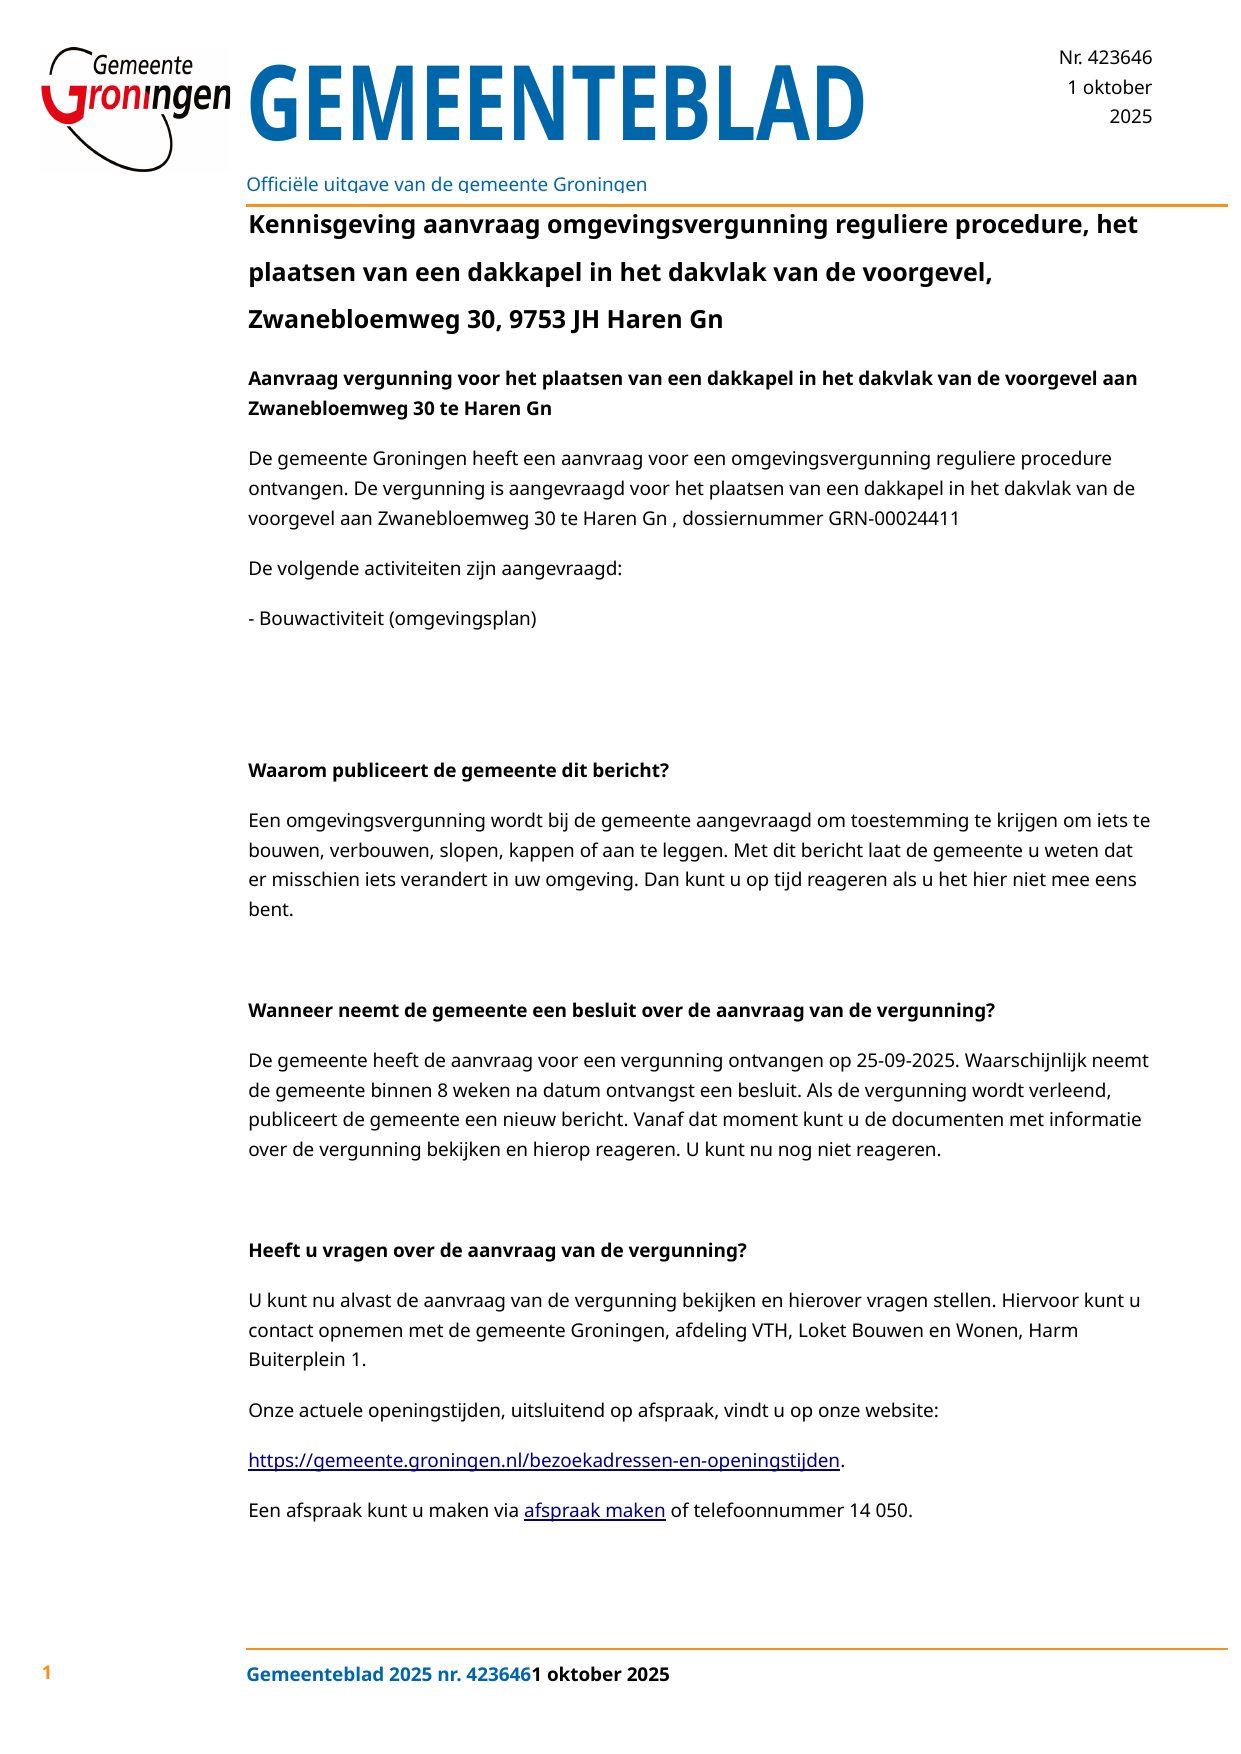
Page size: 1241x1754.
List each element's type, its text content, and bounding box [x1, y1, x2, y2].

text Heeft u vragen over de aanvraag van de vergunning? [248, 1237, 1152, 1262]
text De volgende activiteiten zijn aangevraagd: [248, 555, 1152, 581]
text Wanneer neemt de gemeente een besluit over de aanvraag van de vergunning? [248, 997, 1152, 1022]
picture [41, 47, 231, 172]
text U kunt nu alvast de aanvraag van de vergunning bekijken en hierover vragen stellen. Hiervoor kunt u contact opnemen met de gemeente Groningen, afdeling VTH, Loket Bouwen en Wonen, Harm Buiterplein 1. [248, 1287, 1152, 1372]
text Een omgevingsvergunning wordt bij de gemeente aangevraagd om toestemming te krijgen om iets te bouwen, verbouwen, slopen, kappen of aan te leggen. Met dit bericht laat de gemeente u weten dat er misschien iets verandert in uw omgeving. Dan kunt u op tijd reageren als u het hier niet mee eens bent. [248, 807, 1152, 922]
text Onze actuele openingstijden, uitsluitend op afspraak, vindt u op onze website: [248, 1397, 1152, 1422]
text Kennisgeving aanvraag omgevingsvergunning reguliere procedure, het plaatsen van een dakkapel in het dakvlak van de voorgevel, Zwanebloemweg 30, 9753 JH Haren Gn [248, 207, 1152, 336]
text https://gemeente.groningen.nl/bezoekadressen-en-openingstijden. [248, 1447, 1152, 1473]
text Een afspraak kunt u maken via afspraak maken of telefoonnummer 14 050. [248, 1498, 1152, 1523]
text De gemeente Groningen heeft een aanvraag voor een omgevingsvergunning reguliere procedure ontvangen. De vergunning is aangevraagd voor het plaatsen van een dakkapel in het dakvlak van de voorgevel aan Zwanebloemweg 30 te Haren Gn , dossiernummer GRN-00024411 [248, 446, 1152, 530]
text Aanvraag vergunning voor het plaatsen van een dakkapel in het dakvlak van de voorgevel aan Zwanebloemweg 30 te Haren Gn [248, 366, 1152, 421]
text - Bouwactiviteit (omgevingsplan) [248, 606, 1152, 631]
text Waarom publiceert de gemeente dit bericht? [248, 757, 1152, 782]
text De gemeente heeft de aanvraag voor een vergunning ontvangen op 25-09-2025. Waarschijnlijk neemt de gemeente binnen 8 weken na datum ontvangst een besluit. Als de vergunning wordt verleend, publiceert de gemeente een nieuw bericht. Vanaf dat moment kunt u de documenten met informatie over de vergunning bekijken en hierop reageren. U kunt nu nog niet reageren. [248, 1047, 1152, 1162]
